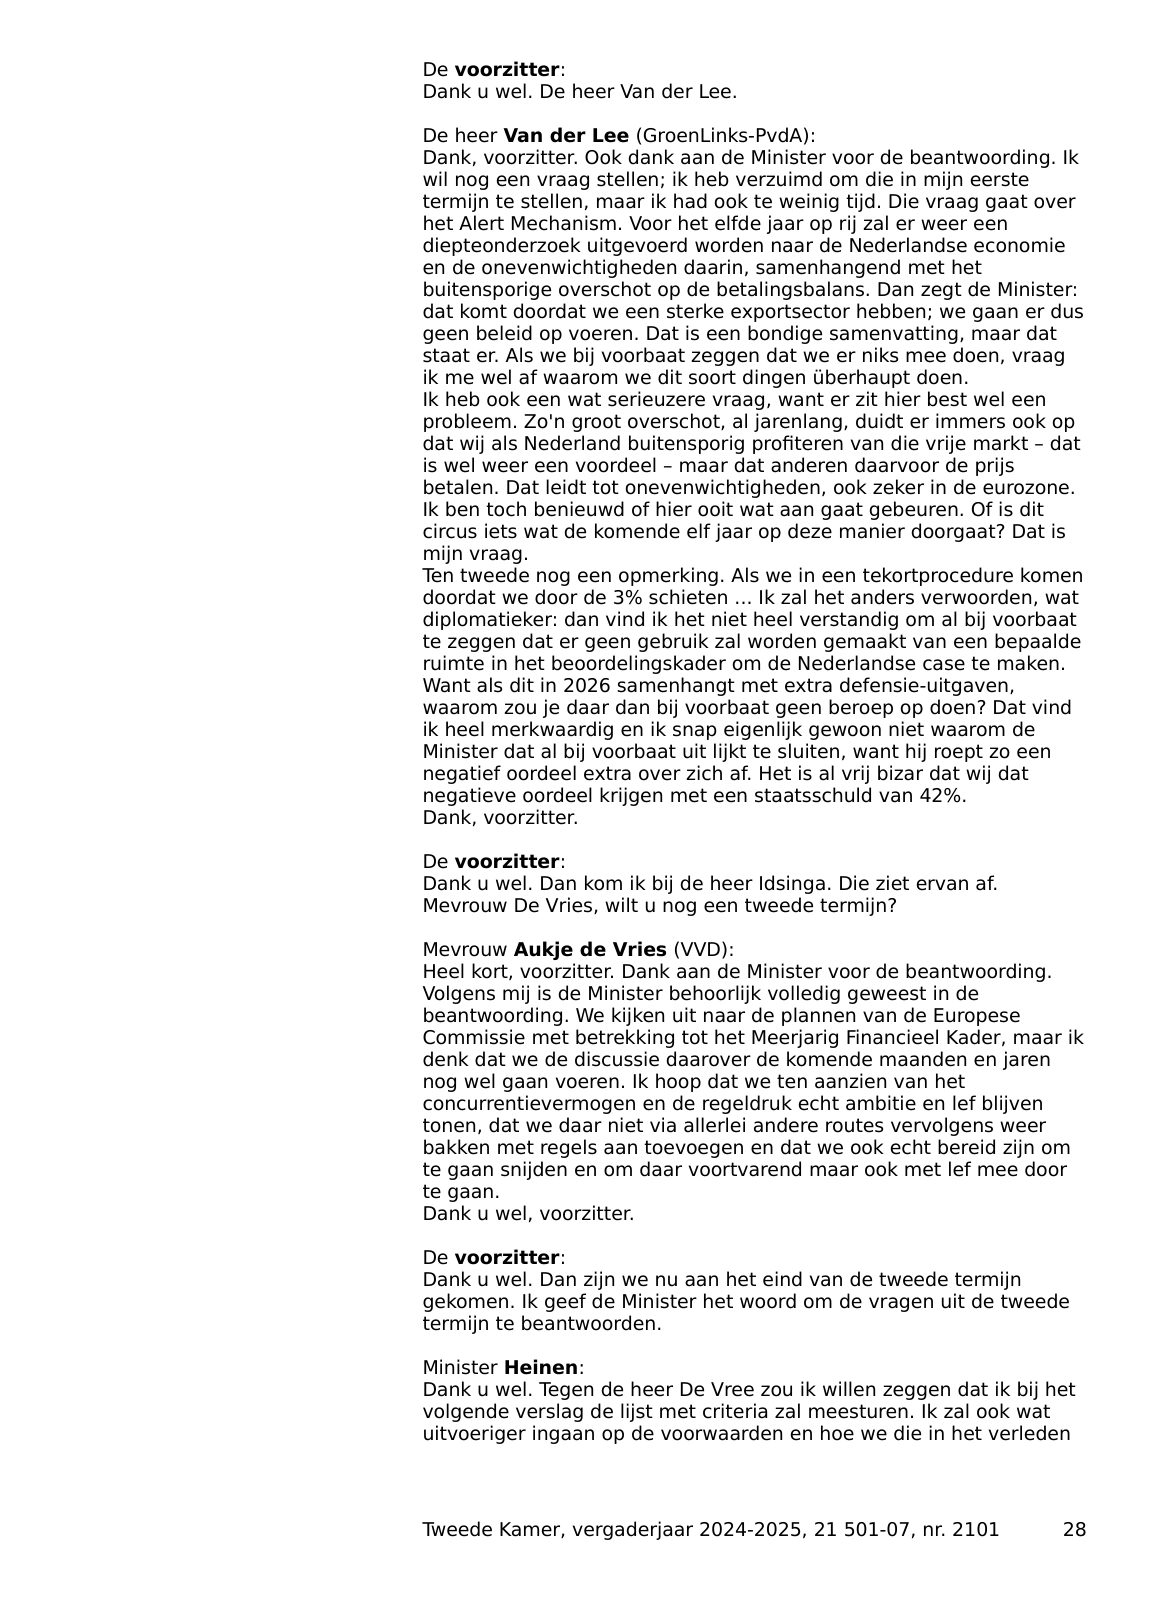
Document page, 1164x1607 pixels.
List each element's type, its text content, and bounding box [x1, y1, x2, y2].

text Ten tweede nog een opmerking. Als we in een tekortprocedure komen doordat we door de 3% schieten ... Ik zal het anders verwoorden, wat diplomatieker: dan vind ik het niet heel verstandig om al bij voorbaat te zeggen dat er geen gebruik zal worden gemaakt van een bepaalde ruimte in het beoordelingskader om de Nederlandse case te maken. Want als dit in 2026 samenhangt met extra defensie-uitgaven, waarom zou je daar dan bij voorbaat geen beroep op doen? Dat vind ik heel merkwaardig en ik snap eigenlijk gewoon niet waarom de Minister dat al bij voorbaat uit lijkt te sluiten, want hij roept zo een negatief oordeel extra over zich af. Het is al vrij bizar dat wij dat negatieve oordeel krijgen met een staatsschuld van 42%. [422, 565, 1087, 807]
text Dank u wel. Dan kom ik bij de heer Idsinga. Die ziet ervan af. Mevrouw De Vries, wilt u nog een tweede termijn? [422, 873, 1087, 917]
text Dank u wel. De heer Van der Lee. [422, 81, 1087, 103]
text Heel kort, voorzitter. Dank aan de Minister voor de beantwoording. Volgens mij is de Minister behoorlijk volledig geweest in de beantwoording. We kijken uit naar de plannen van de Europese Commissie met betrekking tot het Meerjarig Financieel Kader, maar ik denk dat we de discussie daarover de komende maanden en jaren nog wel gaan voeren. Ik hoop dat we ten aanzien van het concurrentievermogen en de regeldruk echt ambitie en lef blijven tonen, dat we daar niet via allerlei andere routes vervolgens weer bakken met regels aan toevoegen en dat we ook echt bereid zijn om te gaan snijden en om daar voortvarend maar ook met lef mee door te gaan. [422, 961, 1087, 1203]
text Minister Heinen: [422, 1357, 1087, 1379]
text Dank u wel, voorzitter. [422, 1203, 1087, 1224]
text De heer Van der Lee (GroenLinks-PvdA): [422, 125, 1087, 147]
text De voorzitter: [422, 59, 1087, 81]
text Dank u wel. Tegen de heer De Vree zou ik willen zeggen dat ik bij het volgende verslag de lijst met criteria zal meesturen. Ik zal ook wat uitvoeriger ingaan op de voorwaarden en hoe we die in het verleden [422, 1379, 1087, 1445]
text De voorzitter: [422, 1247, 1087, 1269]
text Mevrouw Aukje de Vries (VVD): [422, 939, 1087, 961]
text Ik heb ook een wat serieuzere vraag, want er zit hier best wel een probleem. Zo'n groot overschot, al jarenlang, duidt er immers ook op dat wij als Nederland buitensporig profiteren van die vrije markt – dat is wel weer een voordeel – maar dat anderen daarvoor de prijs betalen. Dat leidt tot onevenwichtigheden, ook zeker in de eurozone. Ik ben toch benieuwd of hier ooit wat aan gaat gebeuren. Of is dit circus iets wat de komende elf jaar op deze manier doorgaat? Dat is mijn vraag. [422, 389, 1087, 565]
text Dank, voorzitter. [422, 807, 1087, 828]
text Dank, voorzitter. Ook dank aan de Minister voor de beantwoording. Ik wil nog een vraag stellen; ik heb verzuimd om die in mijn eerste termijn te stellen, maar ik had ook te weinig tijd. Die vraag gaat over het Alert Mechanism. Voor het elfde jaar op rij zal er weer een diepteonderzoek uitgevoerd worden naar de Nederlandse economie en de onevenwichtigheden daarin, samenhangend met het buitensporige overschot op de betalingsbalans. Dan zegt de Minister: dat komt doordat we een sterke exportsector hebben; we gaan er dus geen beleid op voeren. Dat is een bondige samenvatting, maar dat staat er. Als we bij voorbaat zeggen dat we er niks mee doen, vraag ik me wel af waarom we dit soort dingen überhaupt doen. [422, 147, 1087, 389]
text Dank u wel. Dan zijn we nu aan het eind van de tweede termijn gekomen. Ik geef de Minister het woord om de vragen uit de tweede termijn te beantwoorden. [422, 1269, 1087, 1335]
text De voorzitter: [422, 851, 1087, 873]
